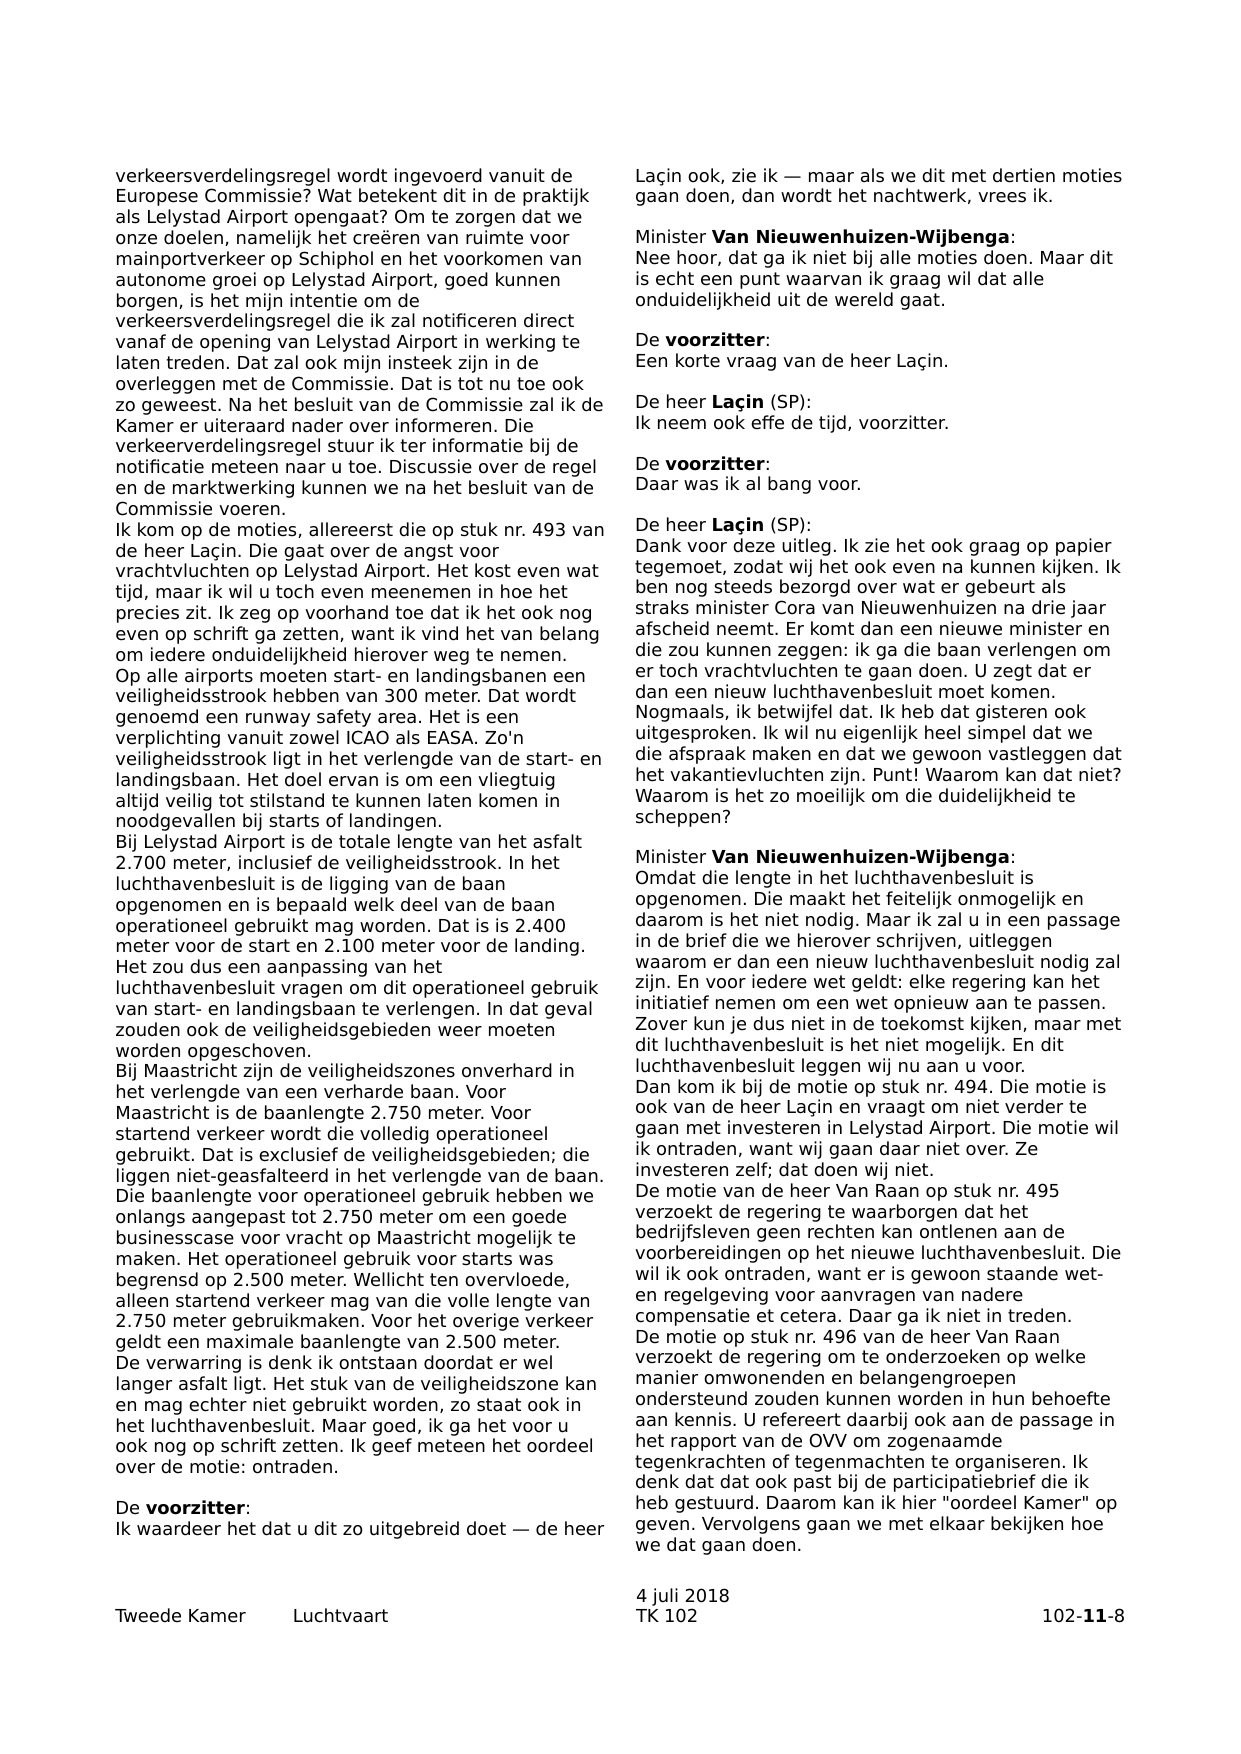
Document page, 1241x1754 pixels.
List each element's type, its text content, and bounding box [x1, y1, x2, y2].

text De voorzitter: [115, 1498, 605, 1518]
text verkeersverdelingsregel wordt ingevoerd vanuit de Europese Commissie? Wat betekent dit in de praktijk als Lelystad Airport opengaat? Om te zorgen dat we onze doelen, namelijk het creëren van ruimte voor mainportverkeer op Schiphol en het voorkomen van autonome groei op Lelystad Airport, goed kunnen borgen, is het mijn intentie om de verkeersverdelingsregel die ik zal notificeren direct vanaf de opening van Lelystad Airport in werking te laten treden. Dat zal ook mijn insteek zijn in de overleggen met de Commissie. Dat is tot nu toe ook zo geweest. Na het besluit van de Commissie zal ik de Kamer er uiteraard nader over informeren. Die verkeerverdelingsregel stuur ik ter informatie bij de notificatie meteen naar u toe. Discussie over de regel en de marktwerking kunnen we na het besluit van de Commissie voeren. [115, 165, 605, 519]
text Minister Van Nieuwenhuizen-Wijbenga: [635, 847, 1125, 868]
text Bij Lelystad Airport is de totale lengte van het asfalt 2.700 meter, inclusief de veiligheidsstrook. In het luchthavenbesluit is de ligging van de baan opgenomen en is bepaald welk deel van de baan operationeel gebruikt mag worden. Dat is is 2.400 meter voor de start en 2.100 meter voor de landing. Het zou dus een aanpassing van het luchthavenbesluit vragen om dit operationeel gebruik van start- en landingsbaan te verlengen. In dat geval zouden ook de veiligheidsgebieden weer moeten worden opgeschoven. [115, 832, 605, 1061]
text Ik neem ook effe de tijd, voorzitter. [635, 412, 1125, 433]
text Nee hoor, dat ga ik niet bij alle moties doen. Maar dit is echt een punt waarvan ik graag wil dat alle onduidelijkheid uit de wereld gaat. [635, 248, 1125, 310]
text Dank voor deze uitleg. Ik zie het ook graag op papier tegemoet, zodat wij het ook even na kunnen kijken. Ik ben nog steeds bezorgd over wat er gebeurt als straks minister Cora van Nieuwenhuizen na drie jaar afscheid neemt. Er komt dan een nieuwe minister en die zou kunnen zeggen: ik ga die baan verlengen om er toch vrachtvluchten te gaan doen. U zegt dat er dan een nieuw luchthavenbesluit moet komen. Nogmaals, ik betwijfel dat. Ik heb dat gisteren ook uitgesproken. Ik wil nu eigenlijk heel simpel dat we die afspraak maken en dat we gewoon vastleggen dat het vakantievluchten zijn. Punt! Waarom kan dat niet? Waarom is het zo moeilijk om die duidelijkheid te scheppen? [635, 536, 1125, 827]
text Daar was ik al bang voor. [635, 474, 1125, 495]
text De heer Laçin (SP): [635, 515, 1125, 536]
text Een korte vraag van de heer Laçin. [635, 351, 1125, 372]
text Minister Van Nieuwenhuizen-Wijbenga: [635, 227, 1125, 248]
text De heer Laçin (SP): [635, 392, 1125, 412]
text Op alle airports moeten start- en landingsbanen een veiligheidsstrook hebben van 300 meter. Dat wordt genoemd een runway safety area. Het is een verplichting vanuit zowel ICAO als EASA. Zo'n veiligheidsstrook ligt in het verlengde van de start- en landingsbaan. Het doel ervan is om een vliegtuig altijd veilig tot stilstand te kunnen laten komen in noodgevallen bij starts of landingen. [115, 665, 605, 832]
text De voorzitter: [635, 330, 1125, 351]
text De voorzitter: [635, 453, 1125, 474]
text Ik kom op de moties, allereerst die op stuk nr. 493 van de heer Laçin. Die gaat over de angst voor vrachtvluchten op Lelystad Airport. Het kost even wat tijd, maar ik wil u toch even meenemen in hoe het precies zit. Ik zeg op voorhand toe dat ik het ook nog even op schrift ga zetten, want ik vind het van belang om iedere onduidelijkheid hierover weg te nemen. [115, 519, 605, 665]
text Bij Maastricht zijn de veiligheidszones onverhard in het verlengde van een verharde baan. Voor Maastricht is de baanlengte 2.750 meter. Voor startend verkeer wordt die volledig operationeel gebruikt. Dat is exclusief de veiligheidsgebieden; die liggen niet-geasfalteerd in het verlengde van de baan. Die baanlengte voor operationeel gebruik hebben we onlangs aangepast tot 2.750 meter om een goede businesscase voor vracht op Maastricht mogelijk te maken. Het operationeel gebruik voor starts was begrensd op 2.500 meter. Wellicht ten overvloede, alleen startend verkeer mag van die volle lengte van 2.750 meter gebruikmaken. Voor het overige verkeer geldt een maximale baanlengte van 2.500 meter. [115, 1061, 605, 1353]
text De motie op stuk nr. 496 van de heer Van Raan verzoekt de regering om te onderzoeken op welke manier omwonenden en belangengroepen ondersteund zouden kunnen worden in hun behoefte aan kennis. U refereert daarbij ook aan de passage in het rapport van de OVV om zogenaamde tegenkrachten of tegenmachten te organiseren. Ik denk dat dat ook past bij de participatiebrief die ik heb gestuurd. Daarom kan ik hier "oordeel Kamer" op geven. Vervolgens gaan we met elkaar bekijken hoe we dat gaan doen. [635, 1326, 1125, 1556]
text De motie van de heer Van Raan op stuk nr. 495 verzoekt de regering te waarborgen dat het bedrijfsleven geen rechten kan ontlenen aan de voorbereidingen op het nieuwe luchthavenbesluit. Die wil ik ook ontraden, want er is gewoon staande wet- en regelgeving voor aanvragen van nadere compensatie et cetera. Daar ga ik niet in treden. [635, 1181, 1125, 1326]
text De verwarring is denk ik ontstaan doordat er wel langer asfalt ligt. Het stuk van de veiligheidszone kan en mag echter niet gebruikt worden, zo staat ook in het luchthavenbesluit. Maar goed, ik ga het voor u ook nog op schrift zetten. Ik geef meteen het oordeel over de motie: ontraden. [115, 1353, 605, 1478]
text Laçin ook, zie ik — maar als we dit met dertien moties gaan doen, dan wordt het nachtwerk, vrees ik. [635, 165, 1125, 207]
text Omdat die lengte in het luchthavenbesluit is opgenomen. Die maakt het feitelijk onmogelijk en daarom is het niet nodig. Maar ik zal u in een passage in de brief die we hierover schrijven, uitleggen waarom er dan een nieuw luchthavenbesluit nodig zal zijn. En voor iedere wet geldt: elke regering kan het initiatief nemen om een wet opnieuw aan te passen. Zover kun je dus niet in de toekomst kijken, maar met dit luchthavenbesluit is het niet mogelijk. En dit luchthavenbesluit leggen wij nu aan u voor. [635, 868, 1125, 1076]
text Ik waardeer het dat u dit zo uitgebreid doet — de heer [115, 1518, 605, 1539]
text Dan kom ik bij de motie op stuk nr. 494. Die motie is ook van de heer Laçin en vraagt om niet verder te gaan met investeren in Lelystad Airport. Die motie wil ik ontraden, want wij gaan daar niet over. Ze investeren zelf; dat doen wij niet. [635, 1076, 1125, 1181]
